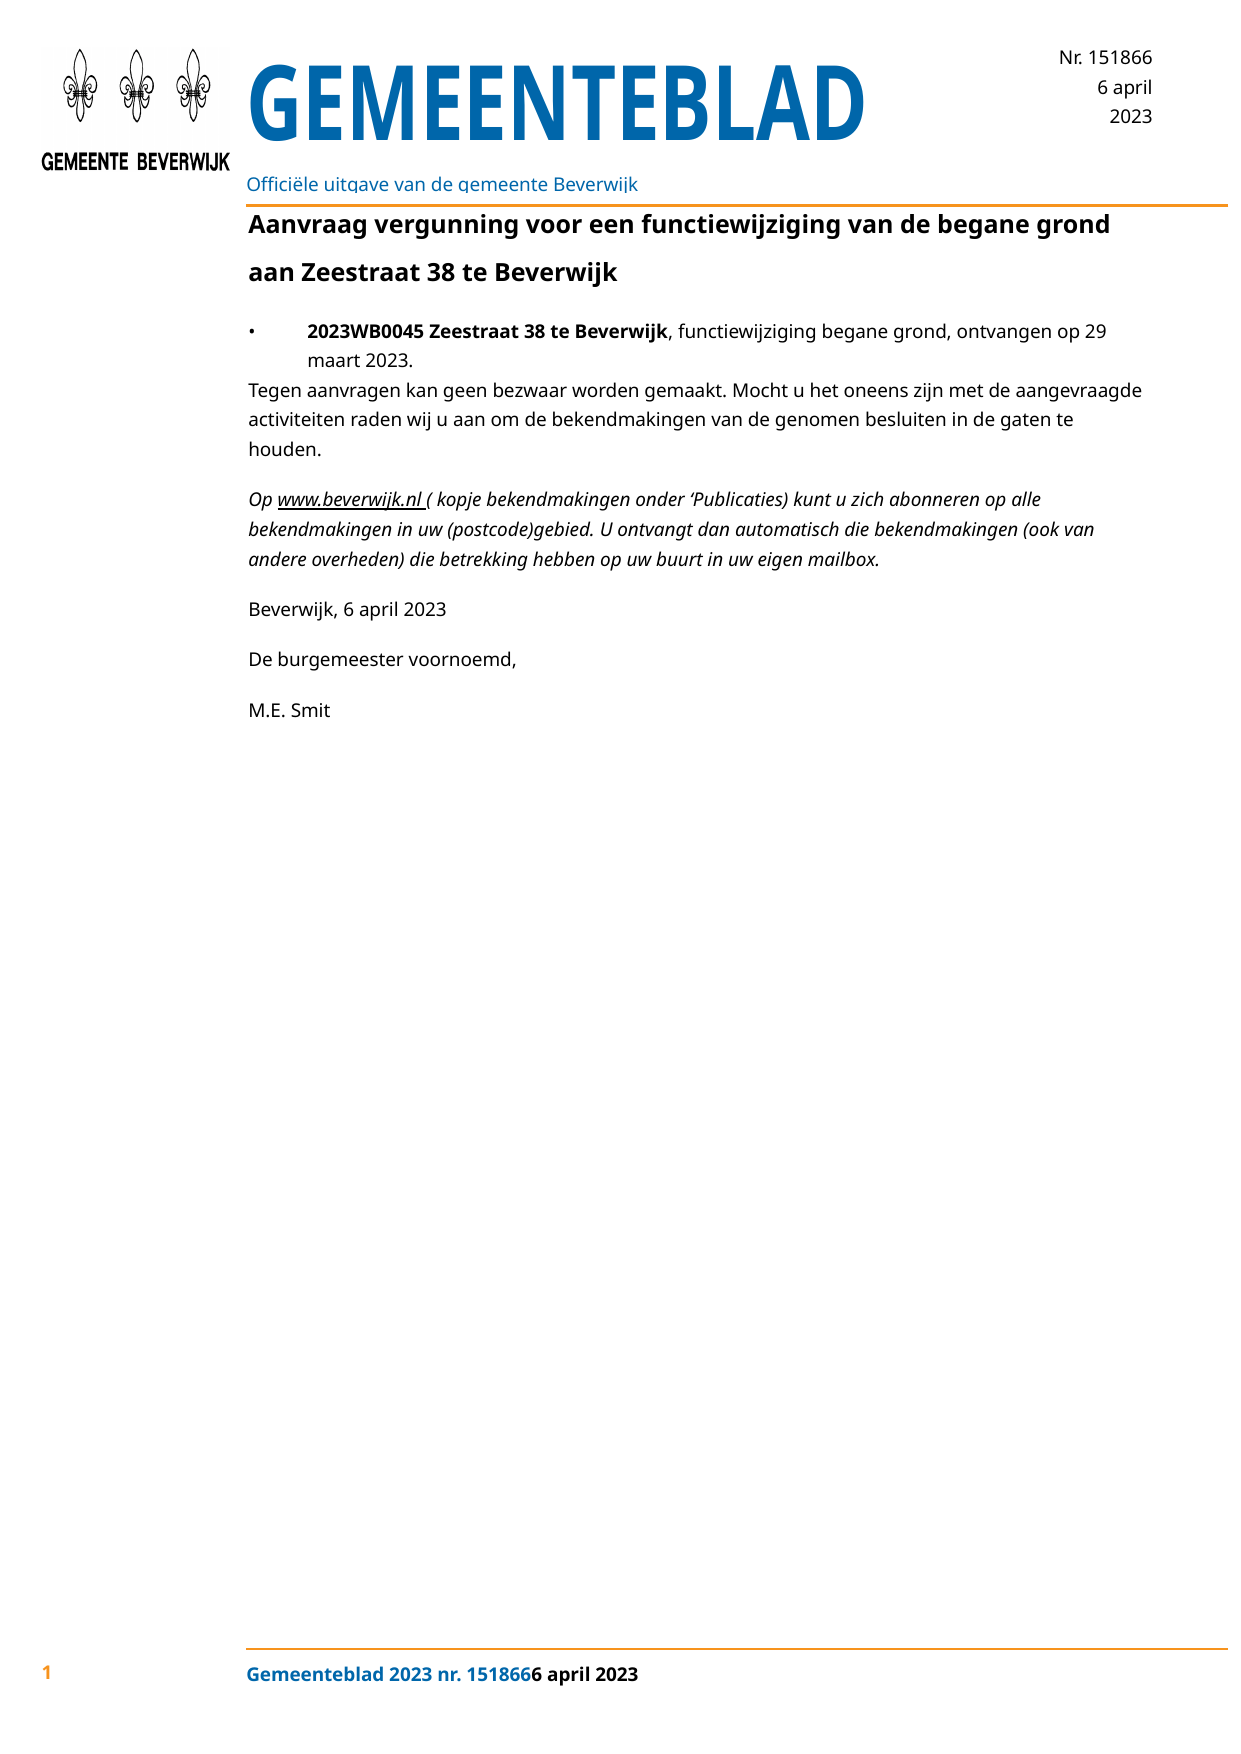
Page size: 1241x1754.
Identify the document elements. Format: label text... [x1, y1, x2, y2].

picture [41, 47, 231, 172]
text M.E. Smit [248, 697, 1152, 723]
text Aanvraag vergunning voor een functiewijziging van de begane grond aan Zeestraat 38 te Beverwijk [248, 207, 1152, 288]
text Op www.beverwijk.nl ( kopje bekendmakingen onder ‘Publicaties) kunt u zich abonneren op alle bekendmakingen in uw (postcode)gebied. U ontvangt dan automatisch die bekendmakingen (ook van andere overheden) die betrekking hebben op uw buurt in uw eigen mailbox. [248, 487, 1152, 572]
list 2023WB0045 Zeestraat 38 te Beverwijk, functiewijziging begane grond, ontvangen op 29 maart 2023. [248, 318, 1152, 373]
text De burgemeester voornoemd, [248, 647, 1152, 672]
text Tegen aanvragen kan geen bezwaar worden gemaakt. Mocht u het oneens zijn met de aangevraagde activiteiten raden wij u aan om de bekendmakingen van de genomen besluiten in de gaten te houden. [248, 377, 1152, 462]
text Beverwijk, 6 april 2023 [248, 596, 1152, 622]
